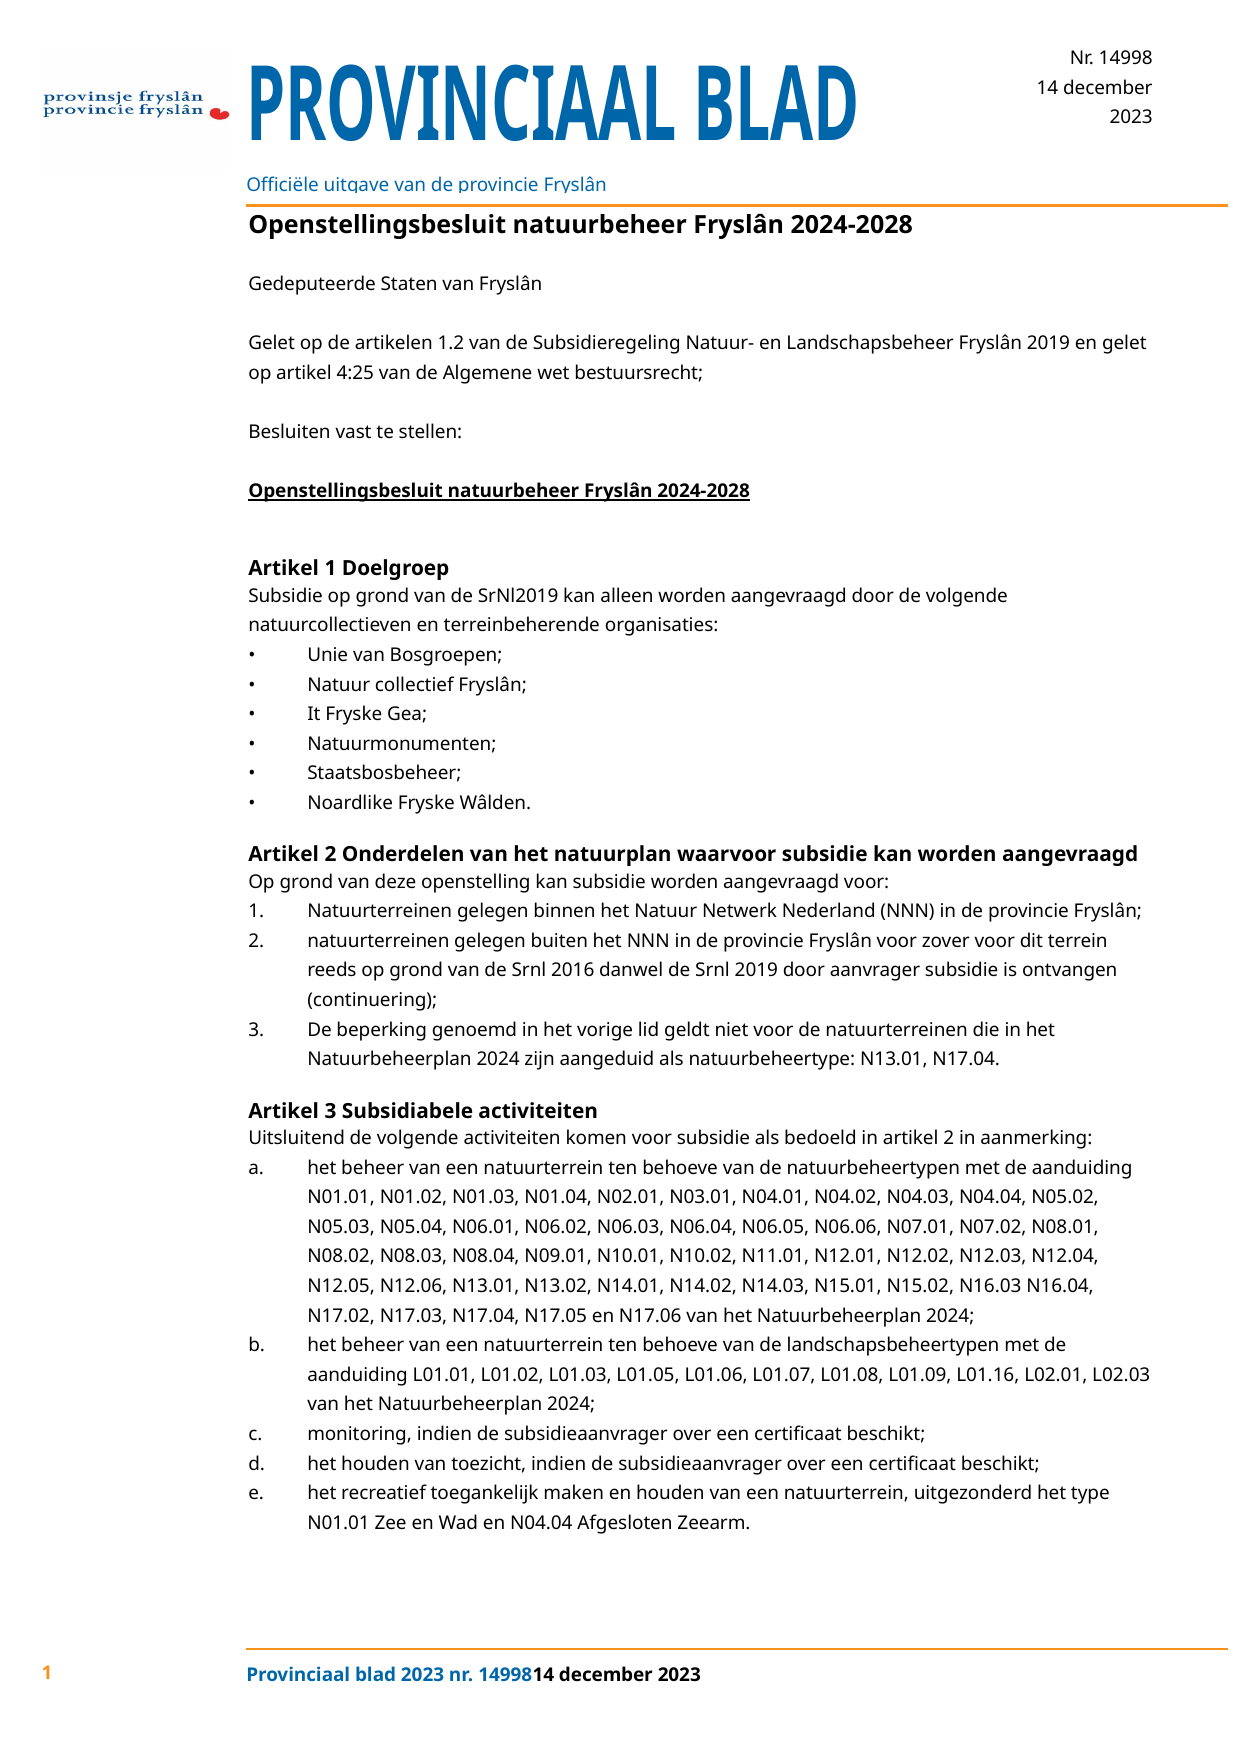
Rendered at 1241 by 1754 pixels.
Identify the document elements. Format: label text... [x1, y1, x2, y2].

list Natuur collectief Fryslân; [248, 671, 1152, 696]
picture [41, 47, 231, 172]
text Uitsluitend de volgende activiteiten komen voor subsidie als bedoeld in artikel 2 in aanmerking: [248, 1124, 1152, 1150]
list het beheer van een natuurterrein ten behoeve van de natuurbeheertypen met de aanduiding N01.01, N01.02, N01.03, N01.04, N02.01, N03.01, N04.01, N04.02, N04.03, N04.04, N05.02, N05.03, N05.04, N06.01, N06.02, N06.03, N06.04, N06.05, N06.06, N07.01, N07.02, N08.01, N08.02, N08.03, N08.04, N09.01, N10.01, N10.02, N11.01, N12.01, N12.02, N12.03, N12.04, N12.05, N12.06, N13.01, N13.02, N14.01, N14.02, N14.03, N15.01, N15.02, N16.03 N16.04, N17.02, N17.03, N17.04, N17.05 en N17.06 van het Natuurbeheerplan 2024; [248, 1154, 1152, 1327]
list natuurterreinen gelegen buiten het NNN in de provincie Fryslân voor zover voor dit terrein reeds op grond van de Srnl 2016 danwel de Srnl 2019 door aanvrager subsidie is ontvangen (continuering); [248, 927, 1152, 1012]
text Artikel 2 Onderdelen van het natuurplan waarvoor subsidie kan worden aangevraagd [248, 839, 1152, 868]
list It Fryske Gea; [248, 700, 1152, 726]
text Artikel 1 Doelgroep [248, 553, 1152, 582]
list Natuurterreinen gelegen binnen het Natuur Netwerk Nederland (NNN) in de provincie Fryslân; [248, 897, 1152, 923]
text Gedeputeerde Staten van Fryslân [248, 270, 1152, 296]
list Unie van Bosgroepen; [248, 641, 1152, 667]
list De beperking genoemd in het vorige lid geldt niet voor de natuurterreinen die in het Natuurbeheerplan 2024 zijn aangeduid als natuurbeheertype: N13.01, N17.04. [248, 1016, 1152, 1071]
text Gelet op de artikelen 1.2 van de Subsidieregeling Natuur- en Landschapsbeheer Fryslân 2019 en gelet op artikel 4:25 van de Algemene wet bestuursrecht; [248, 329, 1152, 385]
text Op grond van deze openstelling kan subsidie worden aangevraagd voor: [248, 868, 1152, 894]
list Staatsbosbeheer; [248, 759, 1152, 785]
text Artikel 3 Subsidiabele activiteiten [248, 1096, 1152, 1124]
text Besluiten vast te stellen: [248, 418, 1152, 444]
list het houden van toezicht, indien de subsidieaanvrager over een certificaat beschikt; [248, 1450, 1152, 1475]
text Openstellingsbesluit natuurbeheer Fryslân 2024-2028 [248, 207, 1152, 241]
list monitoring, indien de subsidieaanvrager over een certificaat beschikt; [248, 1420, 1152, 1446]
list Natuurmonumenten; [248, 730, 1152, 756]
list Noardlike Fryske Wâlden. [248, 789, 1152, 815]
text Openstellingsbesluit natuurbeheer Fryslân 2024-2028 [248, 477, 1152, 503]
list het beheer van een natuurterrein ten behoeve van de landschapsbeheertypen met de aanduiding L01.01, L01.02, L01.03, L01.05, L01.06, L01.07, L01.08, L01.09, L01.16, L02.01, L02.03 van het Natuurbeheerplan 2024; [248, 1331, 1152, 1416]
text Subsidie op grond van de SrNl2019 kan alleen worden aangevraagd door de volgende natuurcollectieven en terreinbeherende organisaties: [248, 582, 1152, 637]
list het recreatief toegankelijk maken en houden van een natuurterrein, uitgezonderd het type N01.01 Zee en Wad en N04.04 Afgesloten Zeearm. [248, 1479, 1152, 1534]
